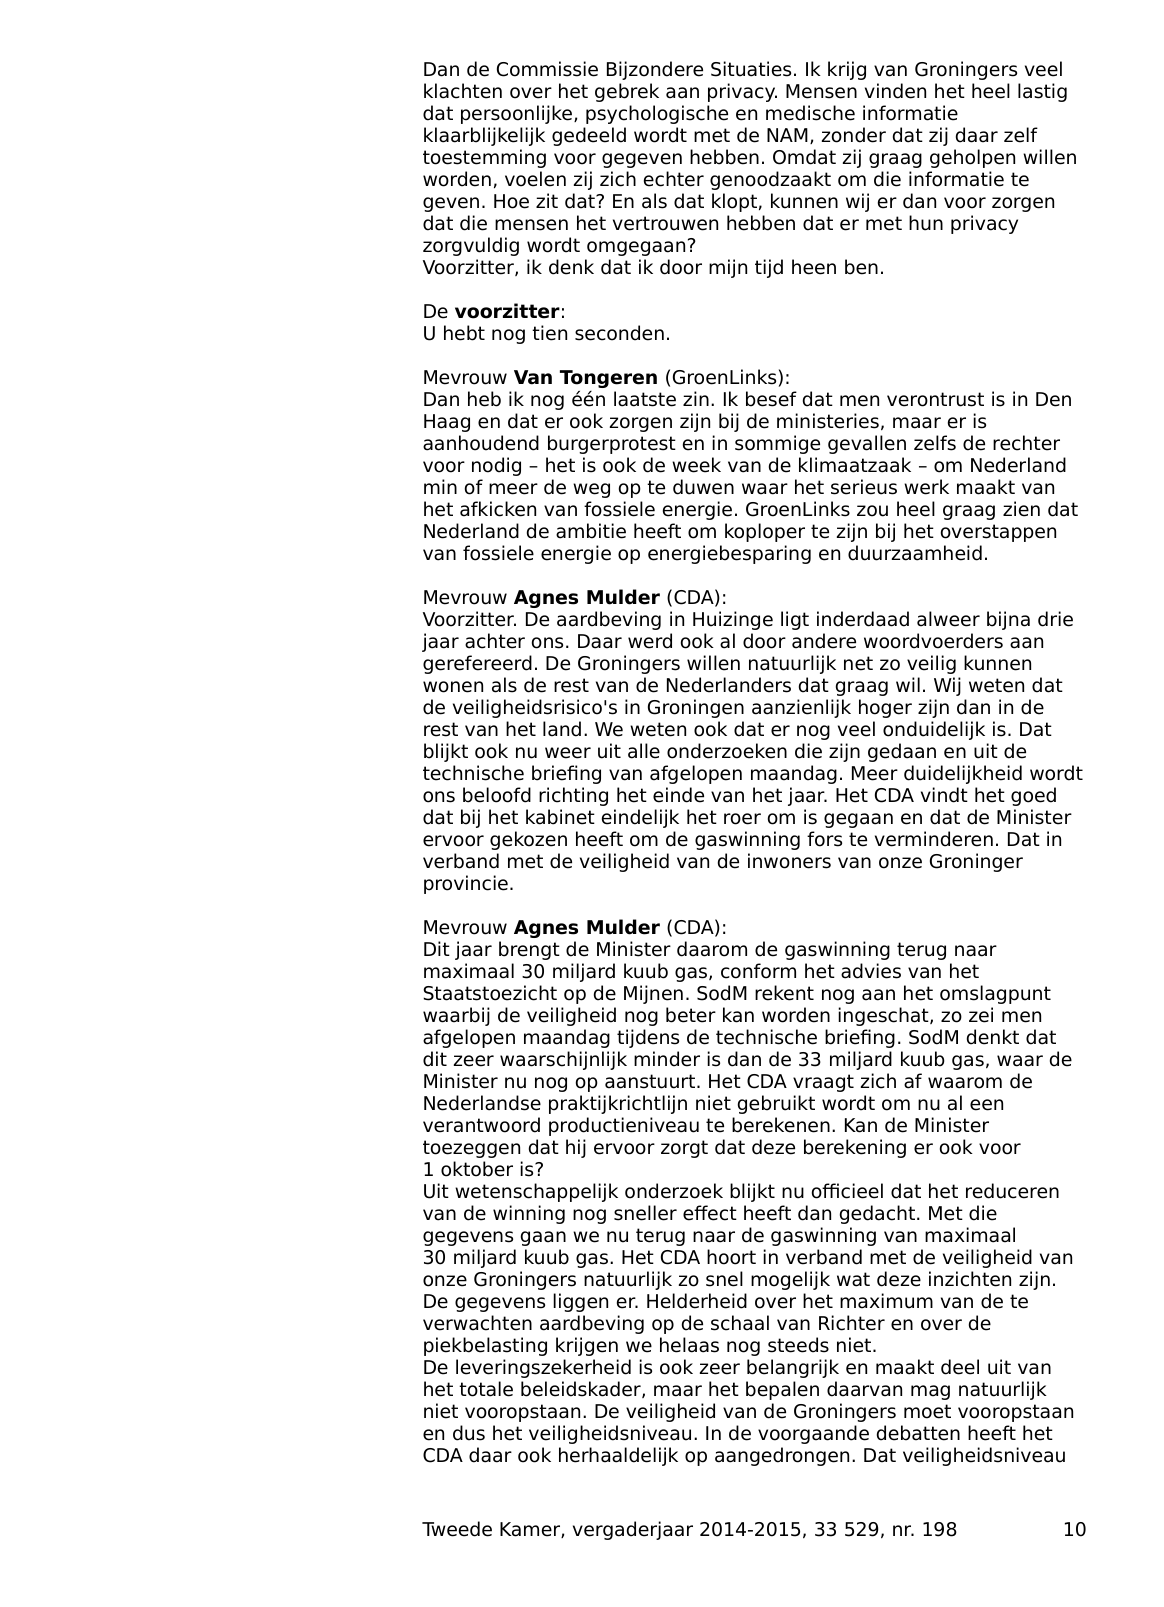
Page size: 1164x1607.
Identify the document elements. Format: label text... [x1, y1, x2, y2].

text Dan heb ik nog één laatste zin. Ik besef dat men verontrust is in Den Haag en dat er ook zorgen zijn bij de ministeries, maar er is aanhoudend burgerprotest en in sommige gevallen zelfs de rechter voor nodig – het is ook de week van de klimaatzaak – om Nederland min of meer de weg op te duwen waar het serieus werk maakt van het afkicken van fossiele energie. GroenLinks zou heel graag zien dat Nederland de ambitie heeft om koploper te zijn bij het overstappen van fossiele energie op energiebesparing en duurzaamheid. [422, 389, 1087, 565]
text Mevrouw Agnes Mulder (CDA): [422, 917, 1087, 939]
text U hebt nog tien seconden. [422, 323, 1087, 345]
text Dan de Commissie Bijzondere Situaties. Ik krijg van Groningers veel klachten over het gebrek aan privacy. Mensen vinden het heel lastig dat persoonlijke, psychologische en medische informatie klaarblijkelijk gedeeld wordt met de NAM, zonder dat zij daar zelf toestemming voor gegeven hebben. Omdat zij graag geholpen willen worden, voelen zij zich echter genoodzaakt om die informatie te geven. Hoe zit dat? En als dat klopt, kunnen wij er dan voor zorgen dat die mensen het vertrouwen hebben dat er met hun privacy zorgvuldig wordt omgegaan? [422, 59, 1087, 257]
text Dit jaar brengt de Minister daarom de gaswinning terug naar maximaal 30 miljard kuub gas, conform het advies van het Staatstoezicht op de Mijnen. SodM rekent nog aan het omslagpunt waarbij de veiligheid nog beter kan worden ingeschat, zo zei men afgelopen maandag tijdens de technische briefing. SodM denkt dat dit zeer waarschijnlijk minder is dan de 33 miljard kuub gas, waar de Minister nu nog op aanstuurt. Het CDA vraagt zich af waarom de Nederlandse praktijkrichtlijn niet gebruikt wordt om nu al een verantwoord productieniveau te berekenen. Kan de Minister toezeggen dat hij ervoor zorgt dat deze berekening er ook voor 1 oktober is? [422, 939, 1087, 1181]
text De leveringszekerheid is ook zeer belangrijk en maakt deel uit van het totale beleidskader, maar het bepalen daarvan mag natuurlijk niet vooropstaan. De veiligheid van de Groningers moet vooropstaan en dus het veiligheidsniveau. In de voorgaande debatten heeft het CDA daar ook herhaaldelijk op aangedrongen. Dat veiligheidsniveau [422, 1357, 1087, 1467]
text Voorzitter. De aardbeving in Huizinge ligt inderdaad alweer bijna drie jaar achter ons. Daar werd ook al door andere woordvoerders aan gerefereerd. De Groningers willen natuurlijk net zo veilig kunnen wonen als de rest van de Nederlanders dat graag wil. Wij weten dat de veiligheidsrisico's in Groningen aanzienlijk hoger zijn dan in de rest van het land. We weten ook dat er nog veel onduidelijk is. Dat blijkt ook nu weer uit alle onderzoeken die zijn gedaan en uit de technische briefing van afgelopen maandag. Meer duidelijkheid wordt ons beloofd richting het einde van het jaar. Het CDA vindt het goed dat bij het kabinet eindelijk het roer om is gegaan en dat de Minister ervoor gekozen heeft om de gaswinning fors te verminderen. Dat in verband met de veiligheid van de inwoners van onze Groninger provincie. [422, 609, 1087, 895]
text Voorzitter, ik denk dat ik door mijn tijd heen ben. [422, 257, 1087, 279]
text Mevrouw Agnes Mulder (CDA): [422, 587, 1087, 609]
text De voorzitter: [422, 301, 1087, 323]
text Mevrouw Van Tongeren (GroenLinks): [422, 367, 1087, 389]
text Uit wetenschappelijk onderzoek blijkt nu officieel dat het reduceren van de winning nog sneller effect heeft dan gedacht. Met die gegevens gaan we nu terug naar de gaswinning van maximaal 30 miljard kuub gas. Het CDA hoort in verband met de veiligheid van onze Groningers natuurlijk zo snel mogelijk wat deze inzichten zijn. De gegevens liggen er. Helderheid over het maximum van de te verwachten aardbeving op de schaal van Richter en over de piekbelasting krijgen we helaas nog steeds niet. [422, 1181, 1087, 1357]
